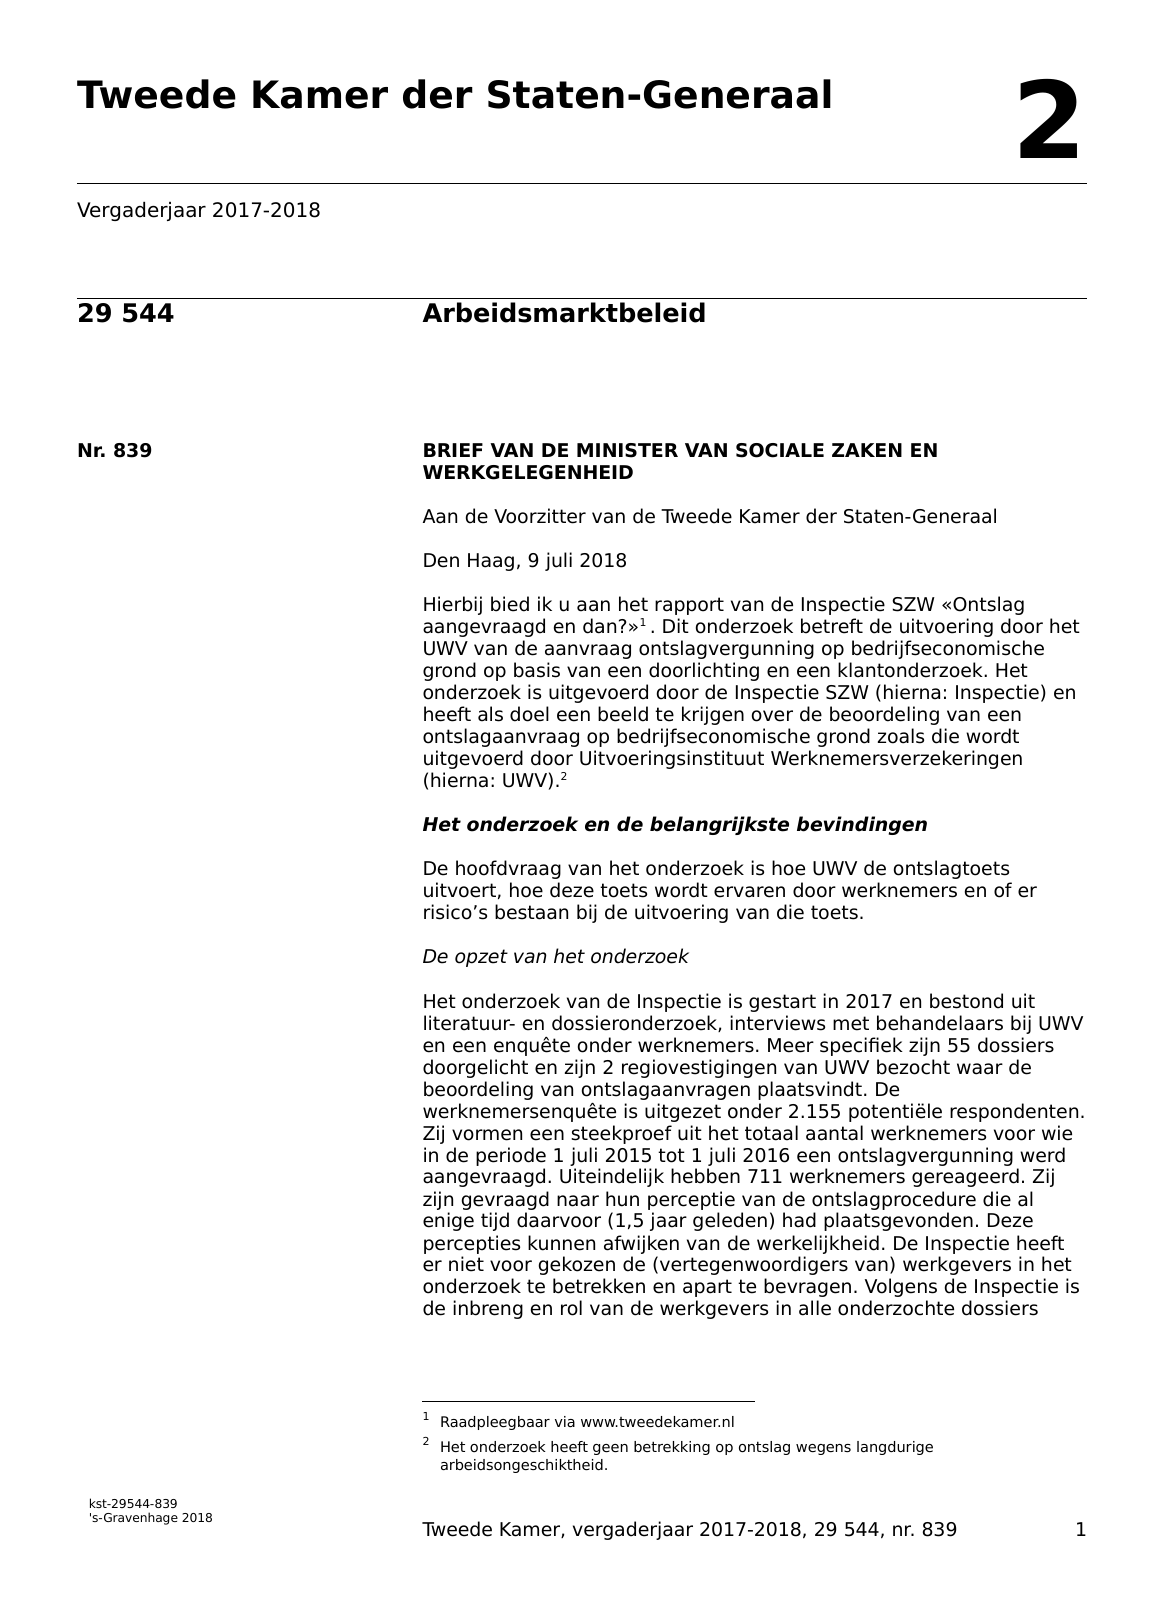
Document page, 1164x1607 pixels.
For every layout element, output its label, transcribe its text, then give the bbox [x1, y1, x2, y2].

subtitle Nr. 839 BRIEF VAN DE MINISTER VAN SOCIALE ZAKEN EN WERKGELEGENHEID [77, 440, 1087, 484]
subtitle 29 544 Arbeidsmarktbeleid [77, 299, 1087, 329]
table_header Tweede Kamer der Staten-Generaal [77, 59, 886, 183]
text Het onderzoek heeft geen betrekking op ontslag wegens langdurige arbeidsongeschiktheid. [422, 1435, 1087, 1474]
text 's-Gravenhage 2018 [88, 1511, 323, 1525]
text Aan de Voorzitter van de Tweede Kamer der Staten-Generaal [422, 506, 1087, 528]
table_cell Vergaderjaar 2017-2018 [77, 184, 1087, 298]
table_header 2 [886, 59, 1087, 183]
text Raadpleegbaar via www.tweedekamer.nl [422, 1410, 1087, 1432]
text De hoofdvraag van het onderzoek is hoe UWV de ontslagtoets uitvoert, hoe deze toets wordt ervaren door werknemers en of er risico’s bestaan bij de uitvoering van die toets. [422, 858, 1087, 924]
subtitle De opzet van het onderzoek [422, 946, 1087, 968]
text Hierbij bied ik u aan het rapport van de Inspectie SZW «Ontslag aangevraagd en dan?». Dit onderzoek betreft de uitvoering door het UWV van de aanvraag ontslagvergunning op bedrijfseconomische grond op basis van een doorlichting en een klantonderzoek. Het onderzoek is uitgevoerd door de Inspectie SZW (hierna: Inspectie) en heeft als doel een beeld te krijgen over de beoordeling van een ontslagaanvraag op bedrijfseconomische grond zoals die wordt uitgevoerd door Uitvoeringsinstituut Werknemersverzekeringen (hierna: UWV). [422, 594, 1087, 792]
text Den Haag, 9 juli 2018 [422, 550, 1087, 572]
text Het onderzoek van de Inspectie is gestart in 2017 en bestond uit literatuur- en dossieronderzoek, interviews met behandelaars bij UWV en een enquête onder werknemers. Meer specifiek zijn 55 dossiers doorgelicht en zijn 2 regiovestigingen van UWV bezocht waar de beoordeling van ontslagaanvragen plaatsvindt. De werknemersenquête is uitgezet onder 2.155 potentiële respondenten. Zij vormen een steekproef uit het totaal aantal werknemers voor wie in de periode 1 juli 2015 tot 1 juli 2016 een ontslagvergunning werd aangevraagd. Uiteindelijk hebben 711 werknemers gereageerd. Zij zijn gevraagd naar hun perceptie van de ontslagprocedure die al enige tijd daarvoor (1,5 jaar geleden) had plaatsgevonden. Deze percepties kunnen afwijken van de werkelijkheid. De Inspectie heeft er niet voor gekozen de (vertegenwoordigers van) werkgevers in het onderzoek te betrekken en apart te bevragen. Volgens de Inspectie is de inbreng en rol van de werkgevers in alle onderzochte dossiers [422, 991, 1087, 1320]
subtitle Het onderzoek en de belangrijkste bevindingen [422, 814, 1087, 836]
text kst-29544-839 [88, 1497, 323, 1511]
